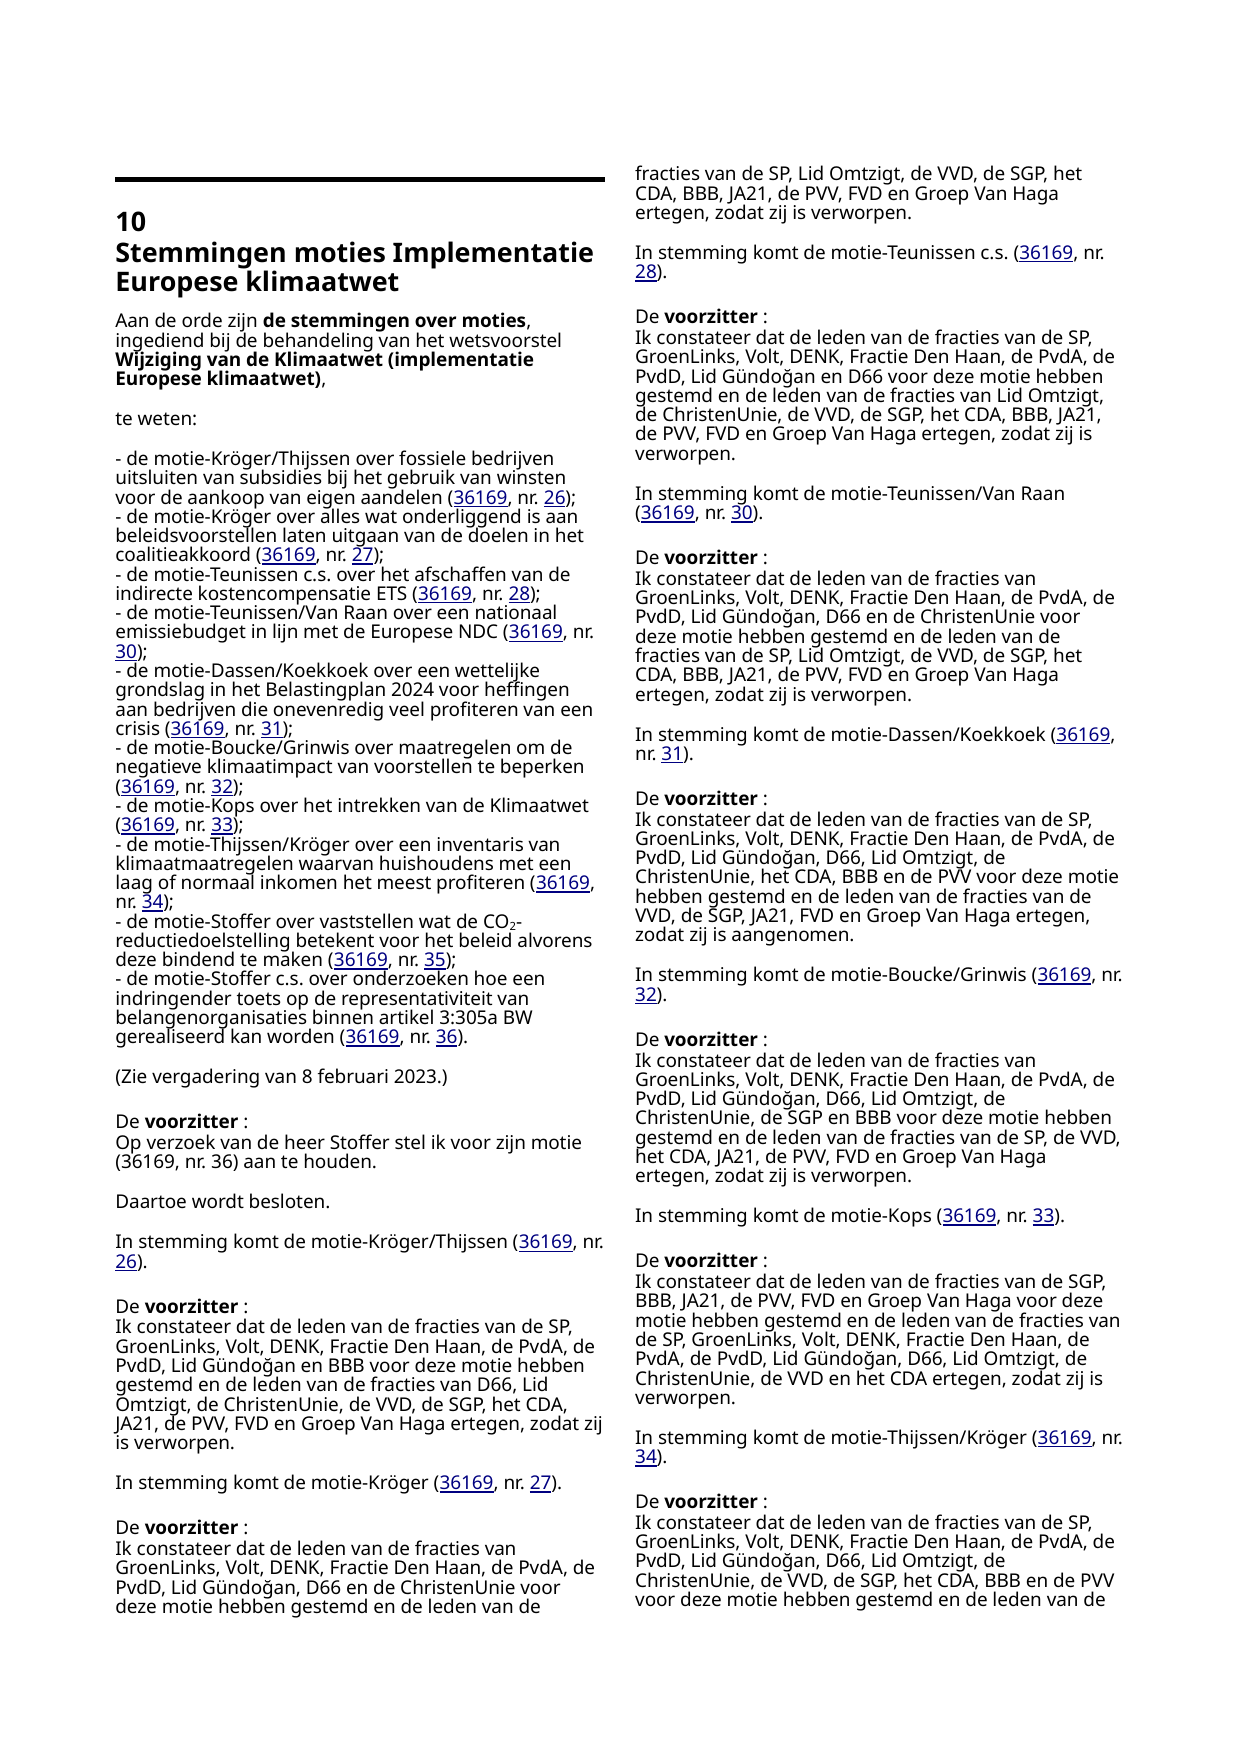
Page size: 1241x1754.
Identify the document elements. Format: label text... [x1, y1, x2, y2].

text In stemming komt de motie-Kröger (36169, nr. 27). [115, 1474, 605, 1493]
text - de motie-Thijssen/Kröger over een inventaris van klimaatmaatregelen waarvan huishoudens met een laag of normaal inkomen het meest profiteren (36169, nr. 34); [115, 836, 605, 913]
text te weten: [115, 410, 605, 429]
text De voorzitter : [115, 1108, 605, 1134]
text In stemming komt de motie-Thijssen/Kröger (36169, nr. 34). [635, 1429, 1125, 1467]
text Daartoe wordt besloten. [115, 1193, 605, 1213]
text - de motie-Stoffer over vaststellen wat de CO2-reductiedoelstelling betekent voor het beleid alvorens deze bindend te maken (36169, nr. 35); [115, 913, 605, 970]
text - de motie-Boucke/Grinwis over maatregelen om de negatieve klimaatimpact van voorstellen te beperken (36169, nr. 32); [115, 739, 605, 797]
text De voorzitter : [635, 1026, 1125, 1052]
text Ik constateer dat de leden van de fracties van GroenLinks, Volt, DENK, Fractie Den Haan, de PvdA, de PvdD, Lid Gündoğan, D66, Lid Omtzigt, de ChristenUnie, de SGP en BBB voor deze motie hebben gestemd en de leden van de fracties van de SP, de VVD, het CDA, JA21, de PVV, FVD en Groep Van Haga ertegen, zodat zij is verworpen. [635, 1052, 1125, 1186]
text Ik constateer dat de leden van de fracties van de SGP, BBB, JA21, de PVV, FVD en Groep Van Haga voor deze motie hebben gestemd en de leden van de fracties van de SP, GroenLinks, Volt, DENK, Fractie Den Haan, de PvdA, de PvdD, Lid Gündoğan, D66, Lid Omtzigt, de ChristenUnie, de VVD en het CDA ertegen, zodat zij is verworpen. [635, 1273, 1125, 1408]
text Op verzoek van de heer Stoffer stel ik voor zijn motie (36169, nr. 36) aan te houden. [115, 1134, 605, 1173]
text - de motie-Kröger/Thijssen over fossiele bedrijven uitsluiten van subsidies bij het gebruik van winsten voor de aankoop van eigen aandelen (36169, nr. 26); [115, 450, 605, 508]
text Ik constateer dat de leden van de fracties van de SP, GroenLinks, Volt, DENK, Fractie Den Haan, de PvdA, de PvdD, Lid Gündoğan en D66 voor deze motie hebben gestemd en de leden van de fracties van Lid Omtzigt, de ChristenUnie, de VVD, de SGP, het CDA, BBB, JA21, de PVV, FVD en Groep Van Haga ertegen, zodat zij is verworpen. [635, 329, 1125, 464]
text De voorzitter : [635, 785, 1125, 811]
text De voorzitter : [635, 544, 1125, 570]
text Ik constateer dat de leden van de fracties van de SP, GroenLinks, Volt, DENK, Fractie Den Haan, de PvdA, de PvdD, Lid Gündoğan, D66, Lid Omtzigt, de ChristenUnie, het CDA, BBB en de PVV voor deze motie hebben gestemd en de leden van de fracties van de VVD, de SGP, JA21, FVD en Groep Van Haga ertegen, zodat zij is aangenomen. [635, 811, 1125, 946]
text In stemming komt de motie-Dassen/Koekkoek (36169, nr. 31). [635, 726, 1125, 764]
text De voorzitter : [115, 1293, 605, 1318]
text - de motie-Stoffer c.s. over onderzoeken hoe een indringender toets op de representativiteit van belangenorganisaties binnen artikel 3:305a BW gerealiseerd kan worden (36169, nr. 36). [115, 970, 605, 1047]
text De voorzitter : [635, 1488, 1125, 1514]
text fracties van de SP, Lid Omtzigt, de VVD, de SGP, het CDA, BBB, JA21, de PVV, FVD en Groep Van Haga ertegen, zodat zij is verworpen. [635, 165, 1125, 223]
text Ik constateer dat de leden van de fracties van de SP, GroenLinks, Volt, DENK, Fractie Den Haan, de PvdA, de PvdD, Lid Gündoğan en BBB voor deze motie hebben gestemd en de leden van de fracties van D66, Lid Omtzigt, de ChristenUnie, de VVD, de SGP, het CDA, JA21, de PVV, FVD en Groep Van Haga ertegen, zodat zij is verworpen. [115, 1318, 605, 1453]
text Ik constateer dat de leden van de fracties van de SP, GroenLinks, Volt, DENK, Fractie Den Haan, de PvdA, de PvdD, Lid Gündoğan, D66, Lid Omtzigt, de ChristenUnie, de VVD, de SGP, het CDA, BBB en de PVV voor deze motie hebben gestemd en de leden van de [635, 1514, 1125, 1610]
text In stemming komt de motie-Boucke/Grinwis (36169, nr. 32). [635, 966, 1125, 1005]
text Ik constateer dat de leden van de fracties van GroenLinks, Volt, DENK, Fractie Den Haan, de PvdA, de PvdD, Lid Gündoğan, D66 en de ChristenUnie voor deze motie hebben gestemd en de leden van de fracties van de SP, Lid Omtzigt, de VVD, de SGP, het CDA, BBB, JA21, de PVV, FVD en Groep Van Haga ertegen, zodat zij is verworpen. [635, 570, 1125, 705]
text - de motie-Kops over het intrekken van de Klimaatwet (36169, nr. 33); [115, 797, 605, 836]
text - de motie-Kröger over alles wat onderliggend is aan beleidsvoorstellen laten uitgaan van de doelen in het coalitieakkoord (36169, nr. 27); [115, 508, 605, 566]
text - de motie-Teunissen c.s. over het afschaffen van de indirecte kostencompensatie ETS (36169, nr. 28); [115, 566, 605, 604]
text Ik constateer dat de leden van de fracties van GroenLinks, Volt, DENK, Fractie Den Haan, de PvdA, de PvdD, Lid Gündoğan, D66 en de ChristenUnie voor deze motie hebben gestemd en de leden van de [115, 1540, 605, 1617]
text - de motie-Teunissen/Van Raan over een nationaal emissiebudget in lijn met de Europese NDC (36169, nr. 30); [115, 604, 605, 662]
text De voorzitter : [635, 303, 1125, 329]
text Stemmingen moties Implementatie Europese klimaatwet [115, 239, 605, 312]
text (Zie vergadering van 8 februari 2023.) [115, 1068, 605, 1087]
text De voorzitter : [635, 1247, 1125, 1273]
text In stemming komt de motie-Teunissen c.s. (36169, nr. 28). [635, 244, 1125, 282]
text De voorzitter : [115, 1514, 605, 1540]
text Aan de orde zijn de stemmingen over moties, ingediend bij de behandeling van het wetsvoorstel Wijziging van de Klimaatwet (implementatie Europese klimaatwet), [115, 312, 605, 389]
text In stemming komt de motie-Kops (36169, nr. 33). [635, 1207, 1125, 1227]
text 10 [115, 203, 605, 239]
text - de motie-Dassen/Koekkoek over een wettelijke grondslag in het Belastingplan 2024 voor heffingen aan bedrijven die onevenredig veel profiteren van een crisis (36169, nr. 31); [115, 662, 605, 739]
text In stemming komt de motie-Kröger/Thijssen (36169, nr. 26). [115, 1233, 605, 1272]
text In stemming komt de motie-Teunissen/Van Raan (36169, nr. 30). [635, 485, 1125, 523]
